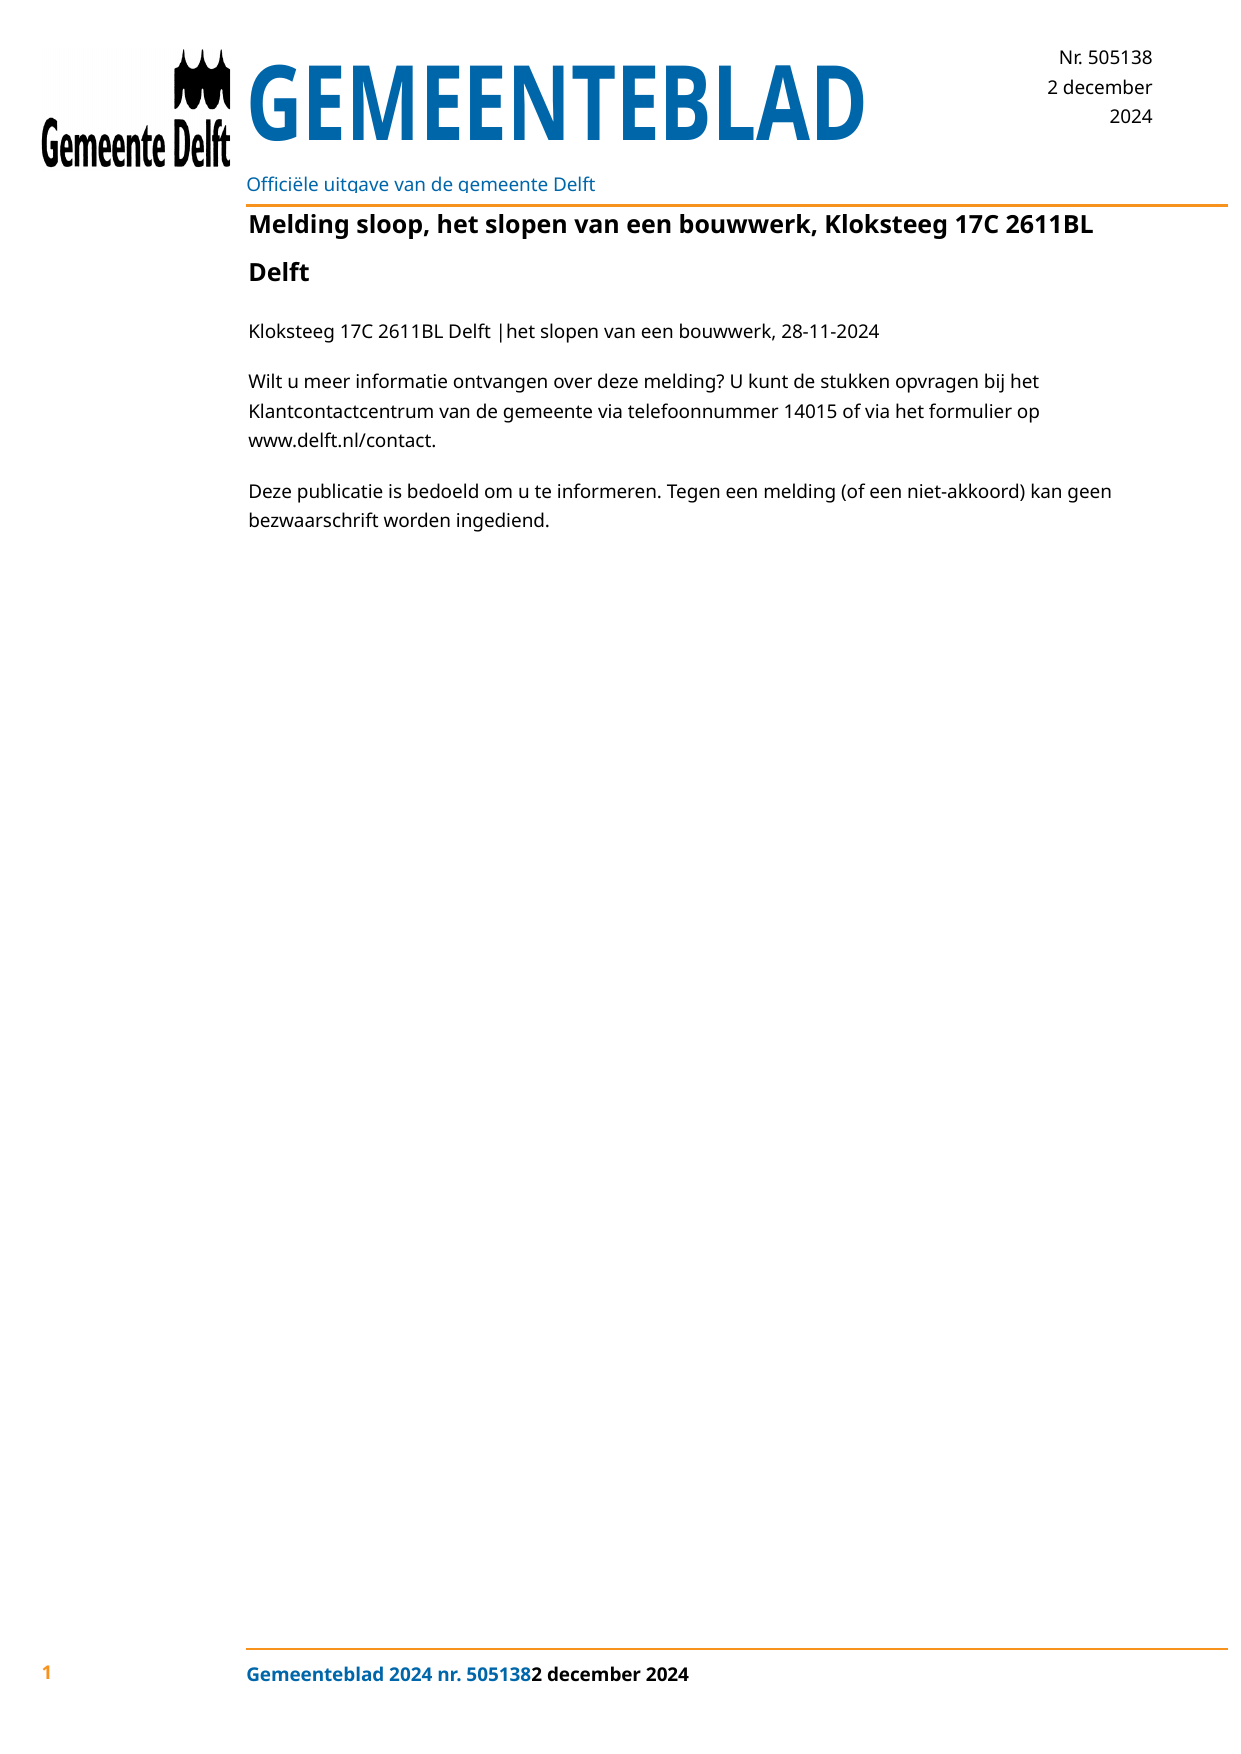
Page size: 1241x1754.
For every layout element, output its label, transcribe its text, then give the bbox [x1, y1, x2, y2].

text Wilt u meer informatie ontvangen over deze melding? U kunt de stukken opvragen bij het Klantcontactcentrum van de gemeente via telefoonnummer 14015 of via het formulier op www.delft.nl/contact. [248, 368, 1152, 453]
text Deze publicatie is bedoeld om u te informeren. Tegen een melding (of een niet-akkoord) kan geen bezwaarschrift worden ingediend. [248, 478, 1152, 533]
text Kloksteeg 17C 2611BL Delft |het slopen van een bouwwerk, 28-11-2024 [248, 318, 1152, 344]
picture [41, 47, 231, 172]
text Melding sloop, het slopen van een bouwwerk, Kloksteeg 17C 2611BL Delft [248, 207, 1152, 288]
